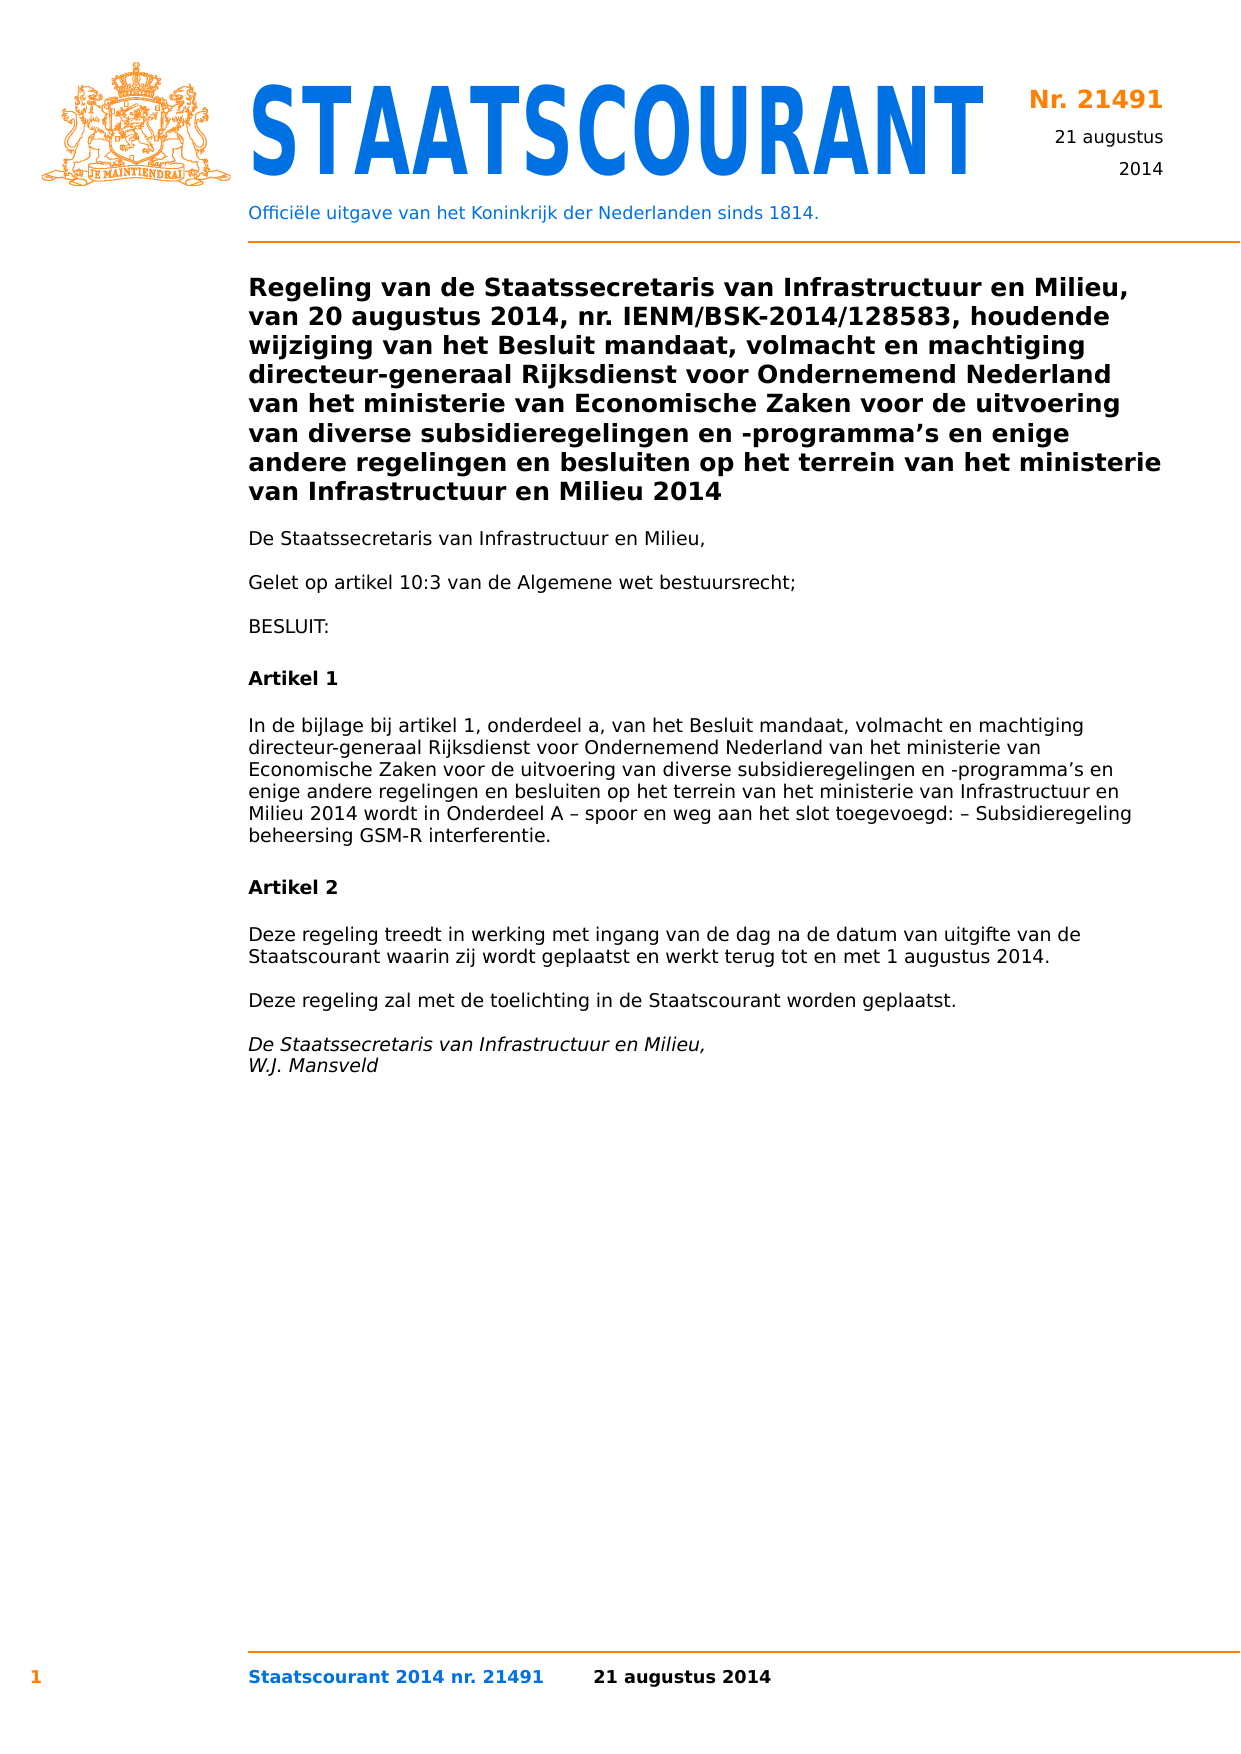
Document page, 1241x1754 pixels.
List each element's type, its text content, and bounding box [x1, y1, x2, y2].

subtitle Artikel 2 [248, 877, 1163, 899]
text Deze regeling treedt in werking met ingang van de dag na de datum van uitgifte van de Staatscourant waarin zij wordt geplaatst en werkt terug tot en met 1 augustus 2014. [248, 924, 1163, 968]
table_cell Officiële uitgave van het Koninkrijk der Nederlanden sinds 1814. [248, 203, 1240, 241]
picture [41, 62, 231, 186]
text In de bijlage bij artikel 1, onderdeel a, van het Besluit mandaat, volmacht en machtiging directeur-generaal Rijksdienst voor Ondernemend Nederland van het ministerie van Economische Zaken voor de uitvoering van diverse subsidieregelingen en -programma’s en enige andere regelingen en besluiten op het terrein van het ministerie van Infrastructuur en Milieu 2014 wordt in Onderdeel A – spoor en weg aan het slot toegevoegd: – Subsidieregeling beheersing GSM-R interferentie. [248, 715, 1163, 847]
text Gelet op artikel 10:3 van de Algemene wet bestuursrecht; [248, 572, 1163, 594]
subtitle Artikel 1 [248, 668, 1163, 690]
table_header Nr. 21491 [998, 62, 1240, 121]
table_cell 2014 [998, 153, 1240, 203]
table_cell 21 augustus [998, 121, 1240, 153]
table_header [25, 62, 248, 241]
text BESLUIT: [248, 616, 1163, 638]
text De Staatssecretaris van Infrastructuur en Milieu, [248, 528, 1163, 550]
text Deze regeling zal met de toelichting in de Staatscourant worden geplaatst. [248, 989, 1163, 1012]
subtitle Regeling van de Staatssecretaris van Infrastructuur en Milieu, van 20 augustus 2014, nr. IENM/BSK-2014/128583, houdende wijziging van het Besluit mandaat, volmacht en machtiging directeur-generaal Rijksdienst voor Ondernemend Nederland van het ministerie van Economische Zaken voor de uitvoering van diverse subsidieregelingen en -programma’s en enige andere regelingen en besluiten op het terrein van het ministerie van Infrastructuur en Milieu 2014 [248, 273, 1163, 506]
table_header STAATSCOURANT [248, 62, 998, 203]
text De Staatssecretaris van Infrastructuur en Milieu, W.J. Mansveld [248, 1033, 1163, 1077]
